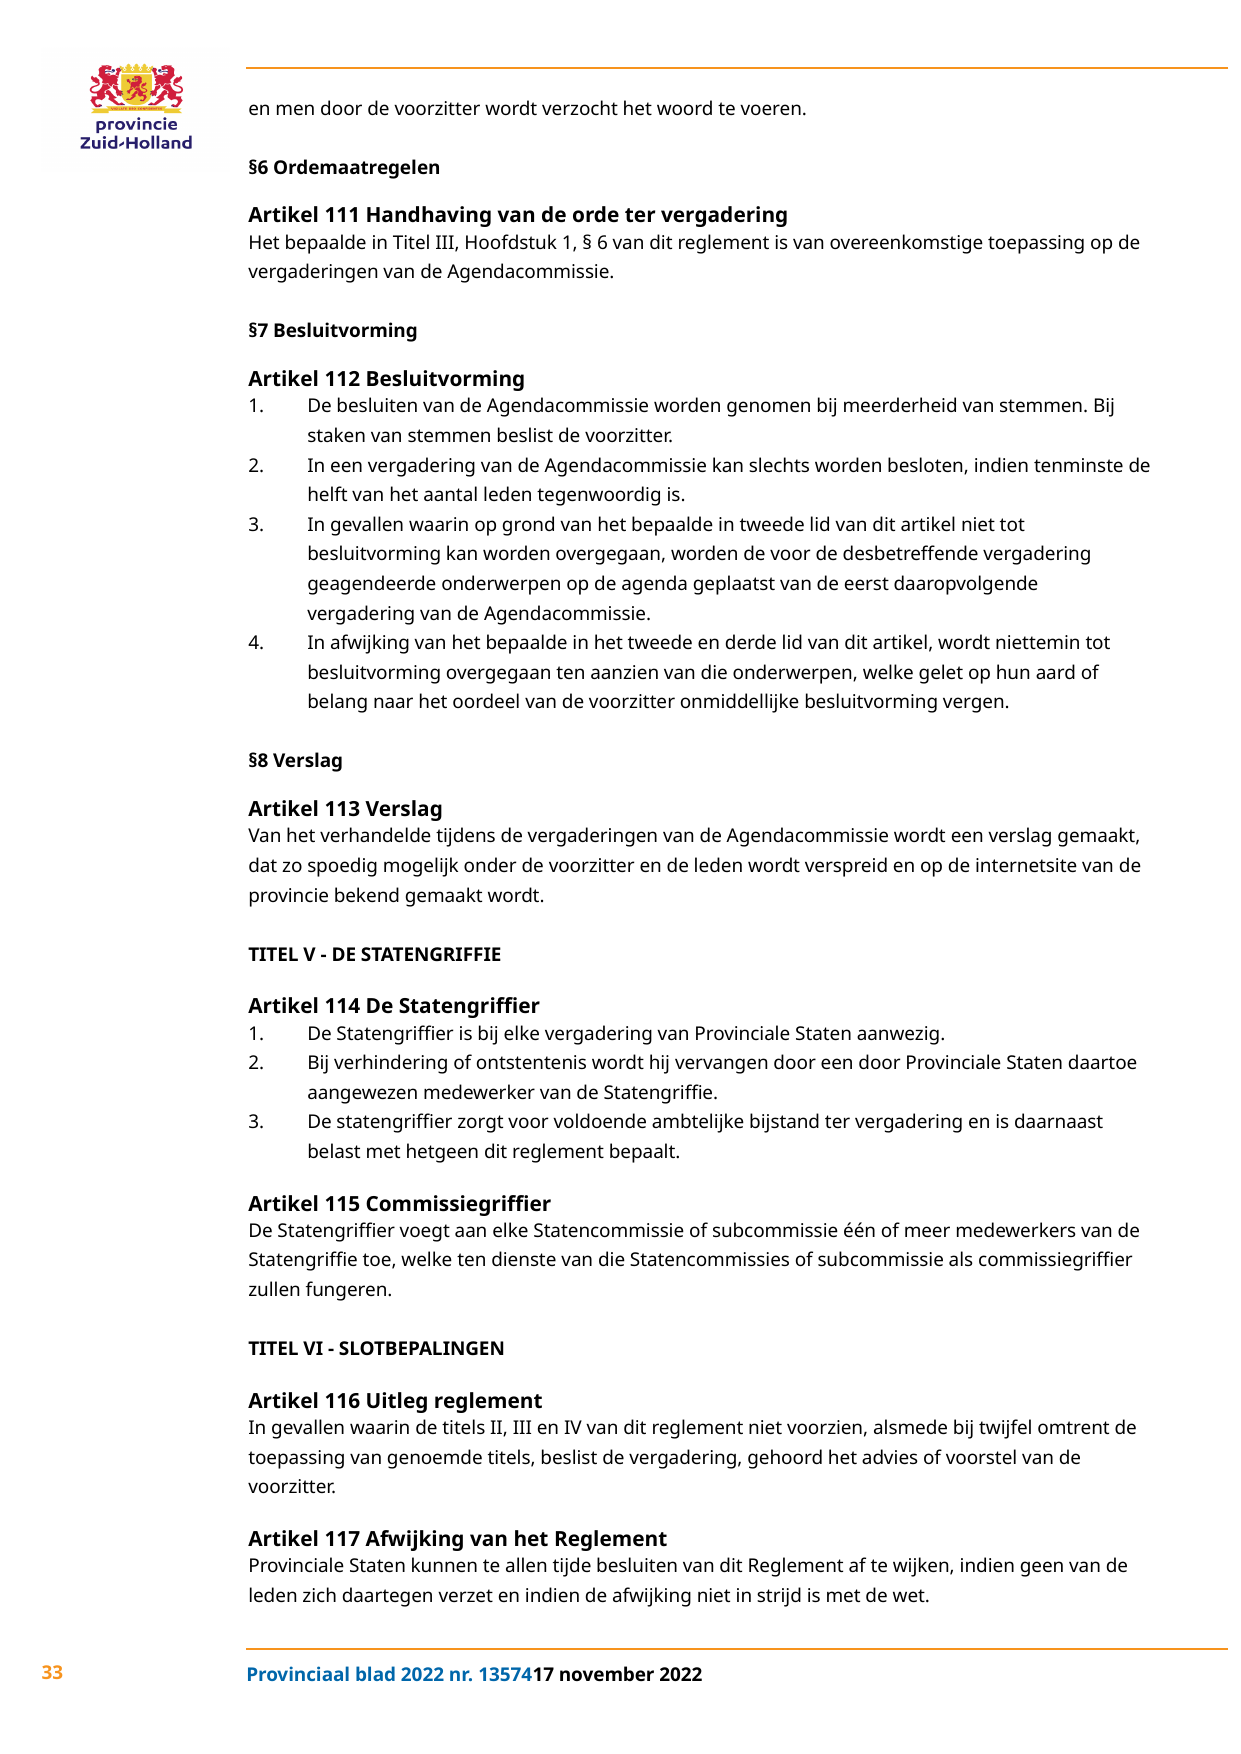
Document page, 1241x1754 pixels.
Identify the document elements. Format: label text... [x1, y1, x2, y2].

text TITEL VI - SLOTBEPALINGEN [248, 1335, 1152, 1361]
list De besluiten van de Agendacommissie worden genomen bij meerderheid van stemmen. Bij staken van stemmen beslist de voorzitter. [248, 393, 1152, 448]
text Artikel 115 Commissiegriffier [248, 1189, 1152, 1217]
text Provinciale Staten kunnen te allen tijde besluiten van dit Reglement af te wijken, indien geen van de leden zich daartegen verzet en indien de afwijking niet in strijd is met de wet. [248, 1552, 1152, 1608]
list In afwijking van het bepaalde in het tweede en derde lid van dit artikel, wordt niettemin tot besluitvorming overgegaan ten aanzien van die onderwerpen, welke gelet op hun aard of belang naar het oordeel van de voorzitter onmiddellijke besluitvorming vergen. [248, 629, 1152, 714]
list De statengriffier zorgt voor voldoende ambtelijke bijstand ter vergadering en is daarnaast belast met hetgeen dit reglement bepaalt. [248, 1109, 1152, 1164]
text Artikel 117 Afwijking van het Reglement [248, 1524, 1152, 1552]
list Bij verhindering of ontstentenis wordt hij vervangen door een door Provinciale Staten daartoe aangewezen medewerker van de Statengriffie. [248, 1049, 1152, 1105]
text §6 Ordemaatregelen [248, 154, 1152, 180]
list In een vergadering van de Agendacommissie kan slechts worden besloten, indien tenminste de helft van het aantal leden tegenwoordig is. [248, 452, 1152, 507]
picture [41, 47, 231, 172]
text Artikel 111 Handhaving van de orde ter vergadering [248, 201, 1152, 229]
text De Statengriffier voegt aan elke Statencommissie of subcommissie één of meer medewerkers van de Statengriffie toe, welke ten dienste van die Statencommissies of subcommissie als commissiegriffier zullen fungeren. [248, 1217, 1152, 1302]
text In gevallen waarin de titels II, III en IV van dit reglement niet voorzien, alsmede bij twijfel omtrent de toepassing van genoemde titels, beslist de vergadering, gehoord het advies of voorstel van de voorzitter. [248, 1414, 1152, 1499]
text Van het verhandelde tijdens de vergaderingen van de Agendacommissie wordt een verslag gemaakt, dat zo spoedig mogelijk onder de voorzitter en de leden wordt verspreid en op de internetsite van de provincie bekend gemaakt wordt. [248, 823, 1152, 908]
text Artikel 116 Uitleg reglement [248, 1386, 1152, 1414]
text Het bepaalde in Titel III, Hoofdstuk 1, § 6 van dit reglement is van overeenkomstige toepassing op de vergaderingen van de Agendacommissie. [248, 229, 1152, 284]
text §7 Besluitvorming [248, 318, 1152, 343]
text §8 Verslag [248, 748, 1152, 773]
list In gevallen waarin op grond van het bepaalde in tweede lid van dit artikel niet tot besluitvorming kan worden overgegaan, worden de voor de desbetreffende vergadering geagendeerde onderwerpen op de agenda geplaatst van de eerst daaropvolgende vergadering van de Agendacommissie. [248, 511, 1152, 626]
text Artikel 112 Besluitvorming [248, 364, 1152, 393]
list De Statengriffier is bij elke vergadering van Provinciale Staten aanwezig. [248, 1020, 1152, 1046]
text Artikel 114 De Statengriffier [248, 991, 1152, 1020]
text en men door de voorzitter wordt verzocht het woord te voeren. [248, 95, 1152, 121]
text Artikel 113 Verslag [248, 794, 1152, 823]
text TITEL V - DE STATENGRIFFIE [248, 941, 1152, 967]
